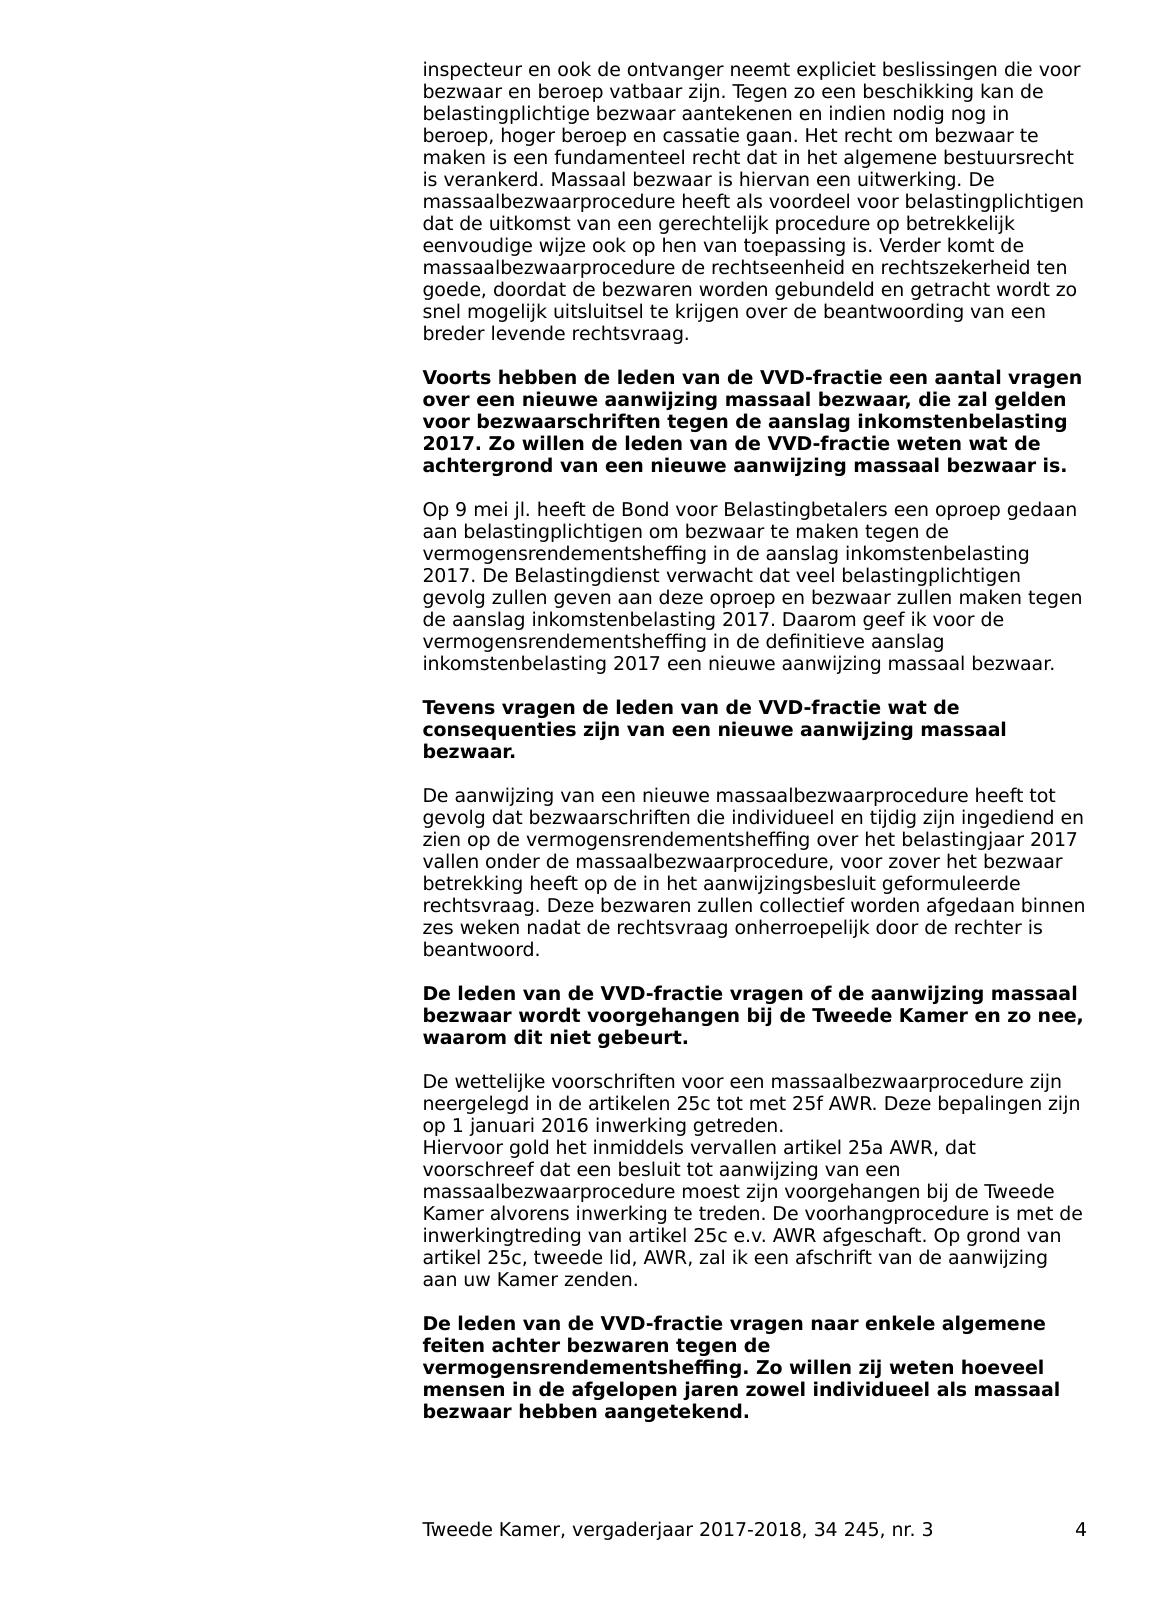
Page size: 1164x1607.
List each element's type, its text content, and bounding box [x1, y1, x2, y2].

text Hiervoor gold het inmiddels vervallen artikel 25a AWR, dat voorschreef dat een besluit tot aanwijzing van een massaalbezwaarprocedure moest zijn voorgehangen bij de Tweede Kamer alvorens inwerking te treden. De voorhangprocedure is met de inwerkingtreding van artikel 25c e.v. AWR afgeschaft. Op grond van artikel 25c, tweede lid, AWR, zal ik een afschrift van de aanwijzing aan uw Kamer zenden. [422, 1137, 1087, 1291]
text De aanwijzing van een nieuwe massaalbezwaarprocedure heeft tot gevolg dat bezwaarschriften die individueel en tijdig zijn ingediend en zien op de vermogensrendementsheffing over het belastingjaar 2017 vallen onder de massaalbezwaarprocedure, voor zover het bezwaar betrekking heeft op de in het aanwijzingsbesluit geformuleerde rechtsvraag. Deze bezwaren zullen collectief worden afgedaan binnen zes weken nadat de rechtsvraag onherroepelijk door de rechter is beantwoord. [422, 785, 1087, 961]
text Op 9 mei jl. heeft de Bond voor Belastingbetalers een oproep gedaan aan belastingplichtigen om bezwaar te maken tegen de vermogensrendementsheffing in de aanslag inkomstenbelasting 2017. De Belastingdienst verwacht dat veel belastingplichtigen gevolg zullen geven aan deze oproep en bezwaar zullen maken tegen de aanslag inkomstenbelasting 2017. Daarom geef ik voor de vermogensrendementsheffing in de definitieve aanslag inkomstenbelasting 2017 een nieuwe aanwijzing massaal bezwaar. [422, 499, 1087, 675]
text Voorts hebben de leden van de VVD-fractie een aantal vragen over een nieuwe aanwijzing massaal bezwaar, die zal gelden voor bezwaarschriften tegen de aanslag inkomstenbelasting 2017. Zo willen de leden van de VVD-fractie weten wat de achtergrond van een nieuwe aanwijzing massaal bezwaar is. [422, 367, 1087, 477]
text inspecteur en ook de ontvanger neemt expliciet beslissingen die voor bezwaar en beroep vatbaar zijn. Tegen zo een beschikking kan de belastingplichtige bezwaar aantekenen en indien nodig nog in beroep, hoger beroep en cassatie gaan. Het recht om bezwaar te maken is een fundamenteel recht dat in het algemene bestuursrecht is verankerd. Massaal bezwaar is hiervan een uitwerking. De massaalbezwaarprocedure heeft als voordeel voor belastingplichtigen dat de uitkomst van een gerechtelijk procedure op betrekkelijk eenvoudige wijze ook op hen van toepassing is. Verder komt de massaalbezwaarprocedure de rechtseenheid en rechtszekerheid ten goede, doordat de bezwaren worden gebundeld en getracht wordt zo snel mogelijk uitsluitsel te krijgen over de beantwoording van een breder levende rechtsvraag. [422, 59, 1087, 345]
text De leden van de VVD-fractie vragen of de aanwijzing massaal bezwaar wordt voorgehangen bij de Tweede Kamer en zo nee, waarom dit niet gebeurt. [422, 983, 1087, 1049]
text De wettelijke voorschriften voor een massaalbezwaarprocedure zijn neergelegd in de artikelen 25c tot met 25f AWR. Deze bepalingen zijn op 1 januari 2016 inwerking getreden. [422, 1071, 1087, 1137]
text Tevens vragen de leden van de VVD-fractie wat de consequenties zijn van een nieuwe aanwijzing massaal bezwaar. [422, 697, 1087, 763]
text De leden van de VVD-fractie vragen naar enkele algemene feiten achter bezwaren tegen de vermogensrendementsheffing. Zo willen zij weten hoeveel mensen in de afgelopen jaren zowel individueel als massaal bezwaar hebben aangetekend. [422, 1313, 1087, 1423]
